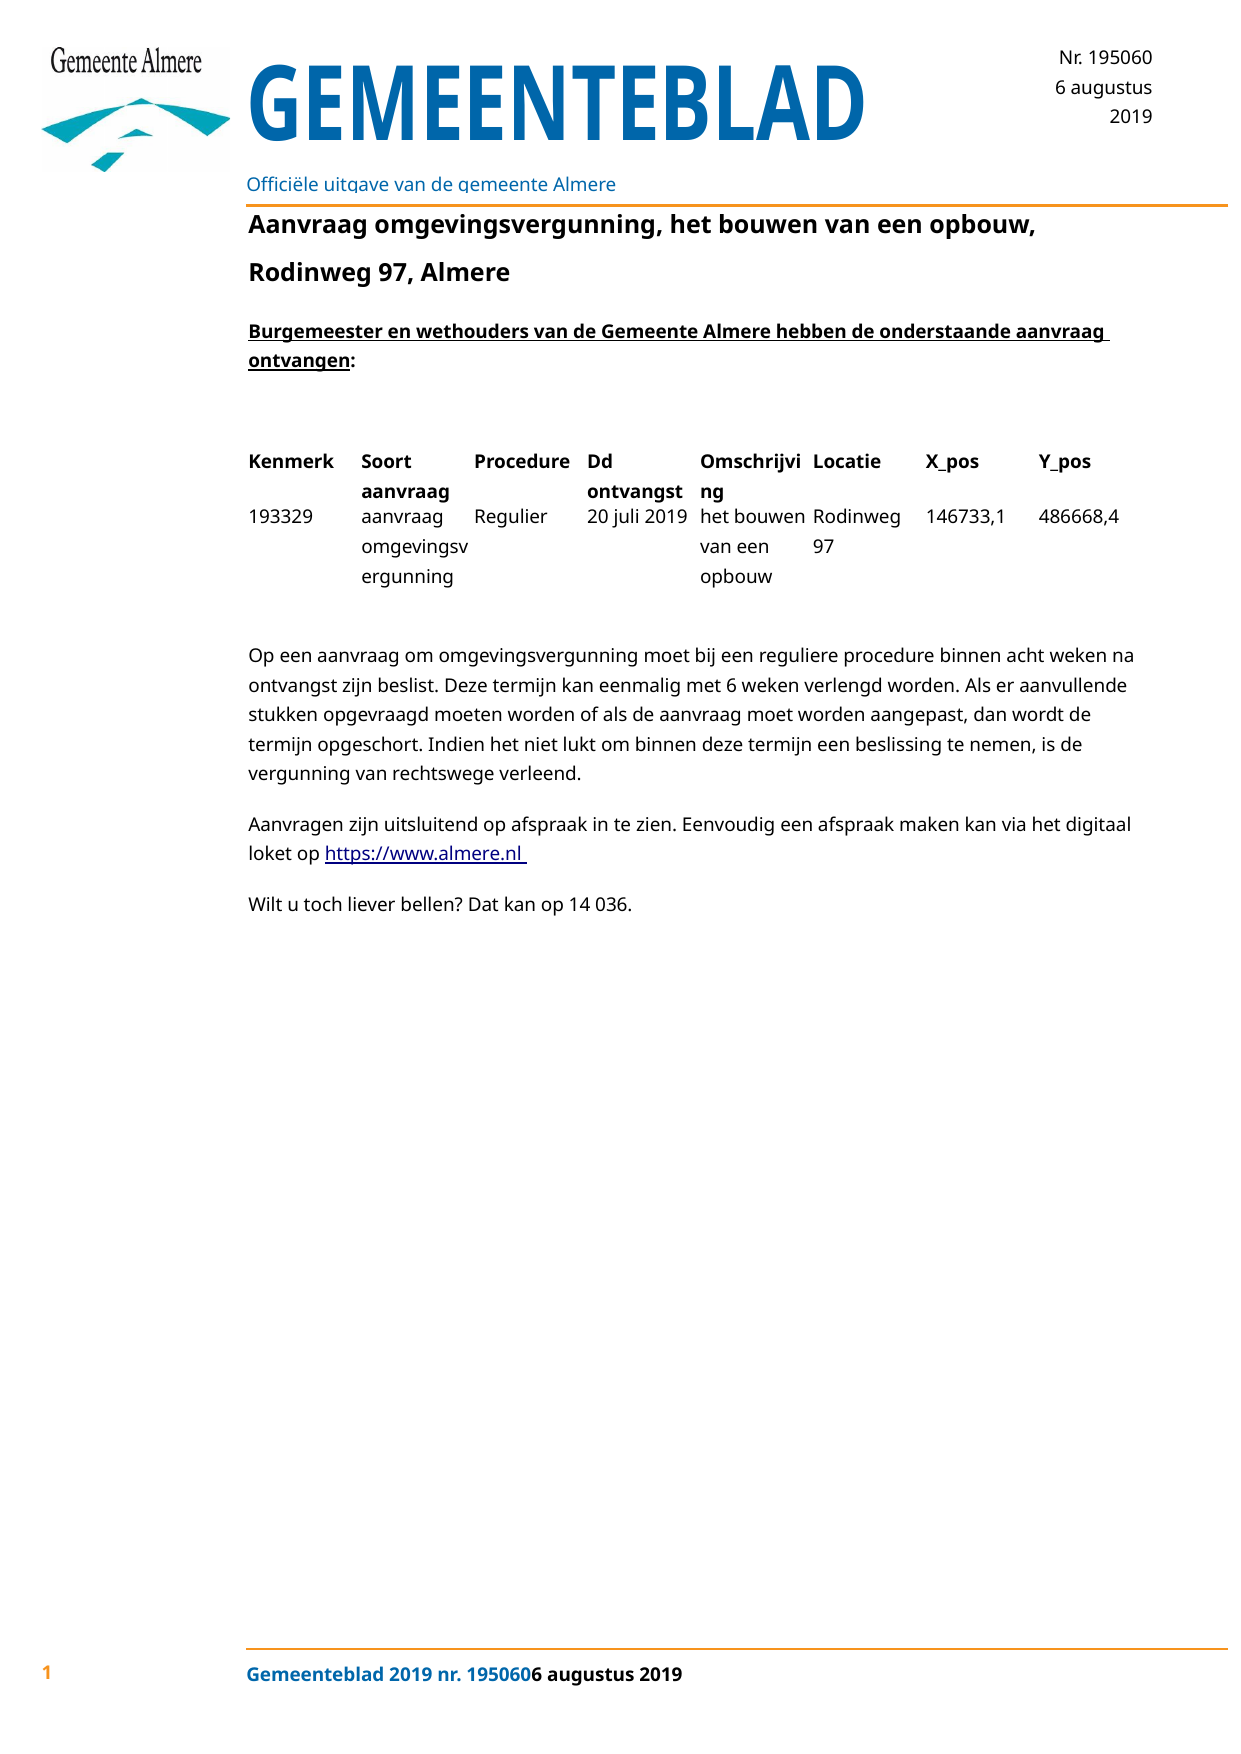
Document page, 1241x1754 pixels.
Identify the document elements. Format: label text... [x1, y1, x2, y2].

text Aanvraag omgevingsvergunning, het bouwen van een opbouw, Rodinweg 97, Almere [248, 207, 1152, 288]
table_header X_pos [926, 449, 1038, 504]
table_cell 146733,1 [926, 504, 1038, 589]
table_cell 193329 [248, 504, 361, 589]
table_header Locatie [813, 449, 926, 504]
table_header Procedure [474, 449, 587, 504]
table_cell het bouwen van een opbouw [700, 504, 813, 589]
text Op een aanvraag om omgevingsvergunning moet bij een reguliere procedure binnen acht weken na ontvangst zijn beslist. Deze termijn kan eenmalig met 6 weken verlengd worden. Als er aanvullende stukken opgevraagd moeten worden of als de aanvraag moet worden aangepast, dan wordt de termijn opgeschort. Indien het niet lukt om binnen deze termijn een beslissing te nemen, is de vergunning van rechtswege verleend. [248, 642, 1152, 786]
table_header Omschrijving [700, 449, 813, 504]
table_cell Rodinweg 97 [813, 504, 926, 589]
table_header Soort aanvraag [361, 449, 474, 504]
table_header Y_pos [1039, 449, 1152, 504]
text Wilt u toch liever bellen? Dat kan op 14 036. [248, 891, 1152, 917]
table_cell 486668,4 [1039, 504, 1152, 589]
table_header Kenmerk [248, 449, 361, 504]
table_header Dd ontvangst [587, 449, 700, 504]
text Burgemeester en wethouders van de Gemeente Almere hebben de onderstaande aanvraag ontvangen: [248, 318, 1152, 373]
text Aanvragen zijn uitsluitend op afspraak in te zien. Eenvoudig een afspraak maken kan via het digitaal loket op https://www.almere.nl [248, 811, 1152, 866]
table_cell 20 juli 2019 [587, 504, 700, 589]
picture [41, 47, 231, 172]
table_cell aanvraag omgevingsvergunning [361, 504, 474, 589]
table_cell Regulier [474, 504, 587, 589]
